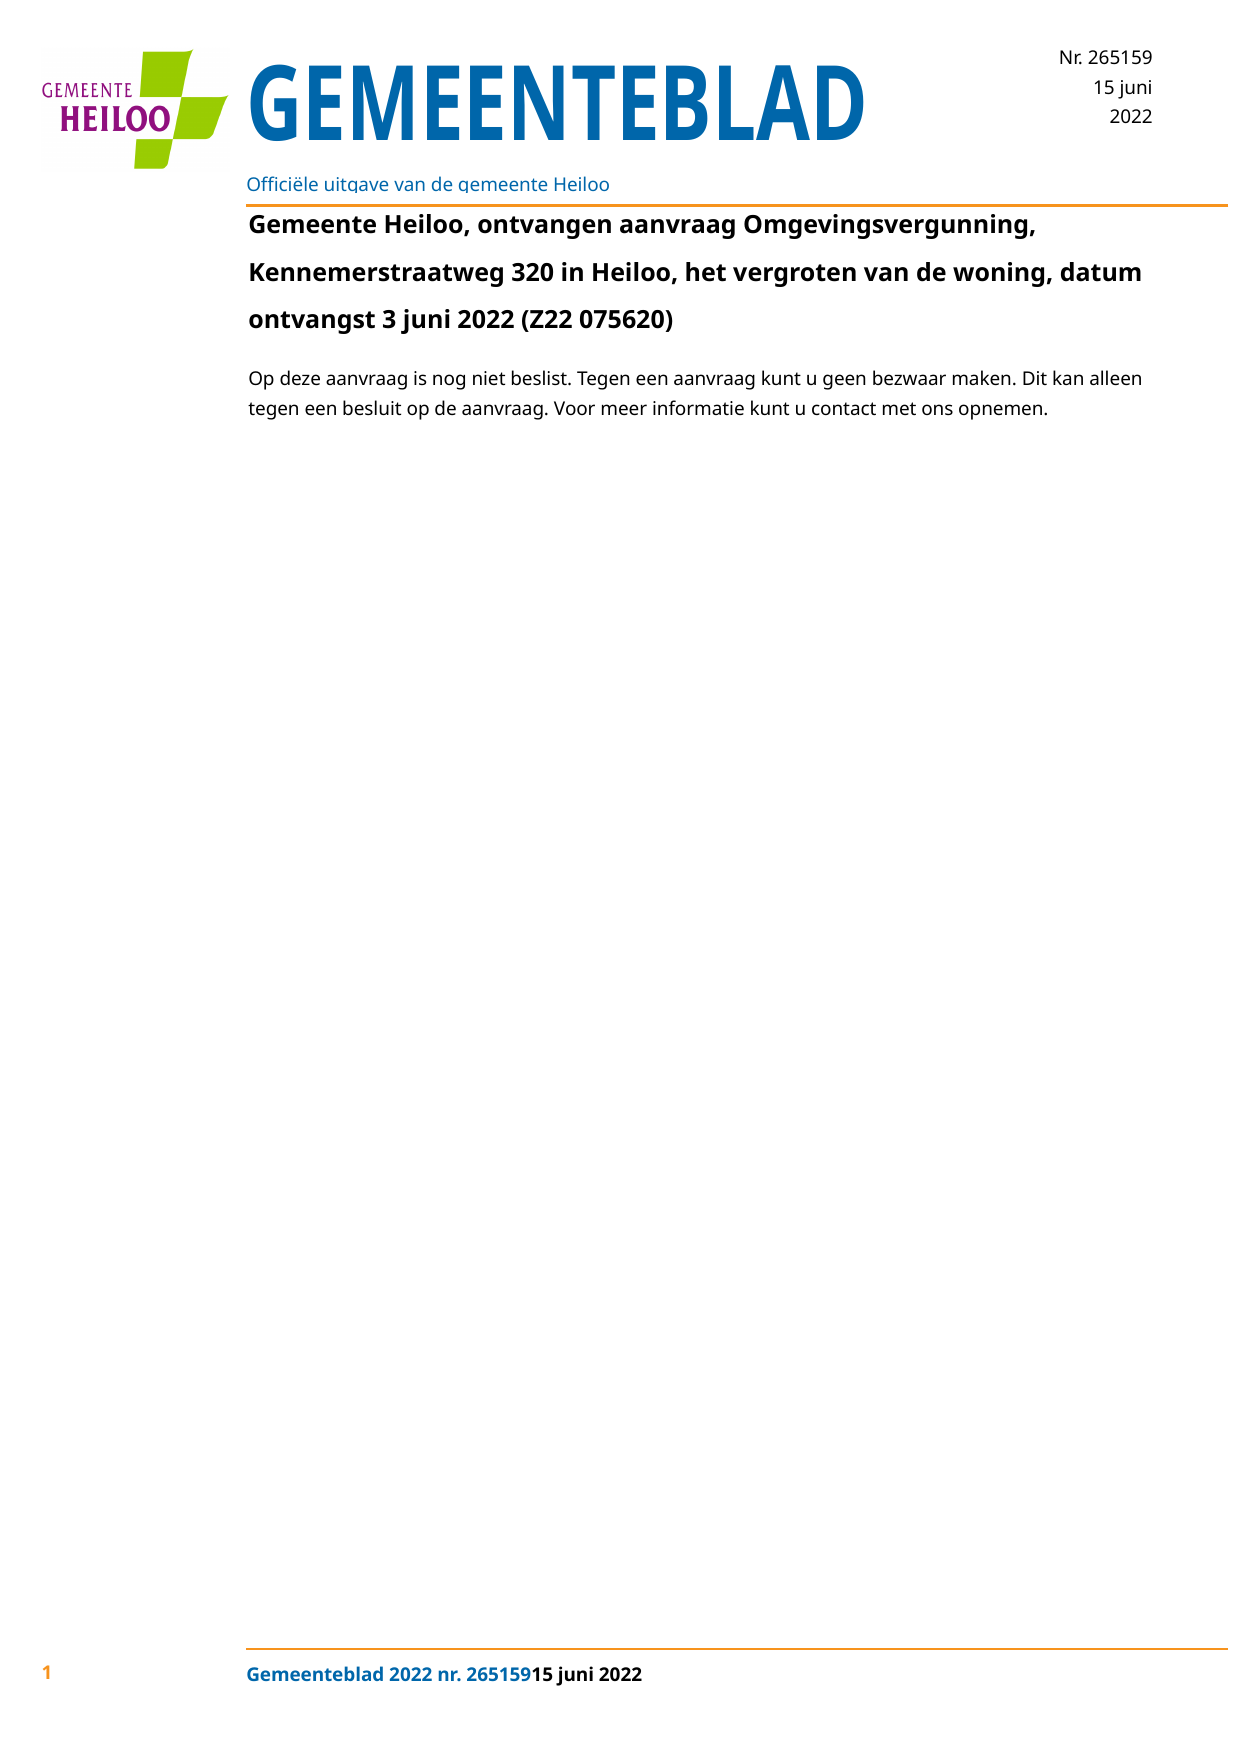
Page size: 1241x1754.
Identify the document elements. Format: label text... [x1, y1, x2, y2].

text Gemeente Heiloo, ontvangen aanvraag Omgevingsvergunning, Kennemerstraatweg 320 in Heiloo, het vergroten van de woning, datum ontvangst 3 juni 2022 (Z22 075620) [248, 207, 1152, 336]
text Op deze aanvraag is nog niet beslist. Tegen een aanvraag kunt u geen bezwaar maken. Dit kan alleen tegen een besluit op de aanvraag. Voor meer informatie kunt u contact met ons opnemen. [248, 366, 1152, 421]
picture [41, 47, 231, 172]
